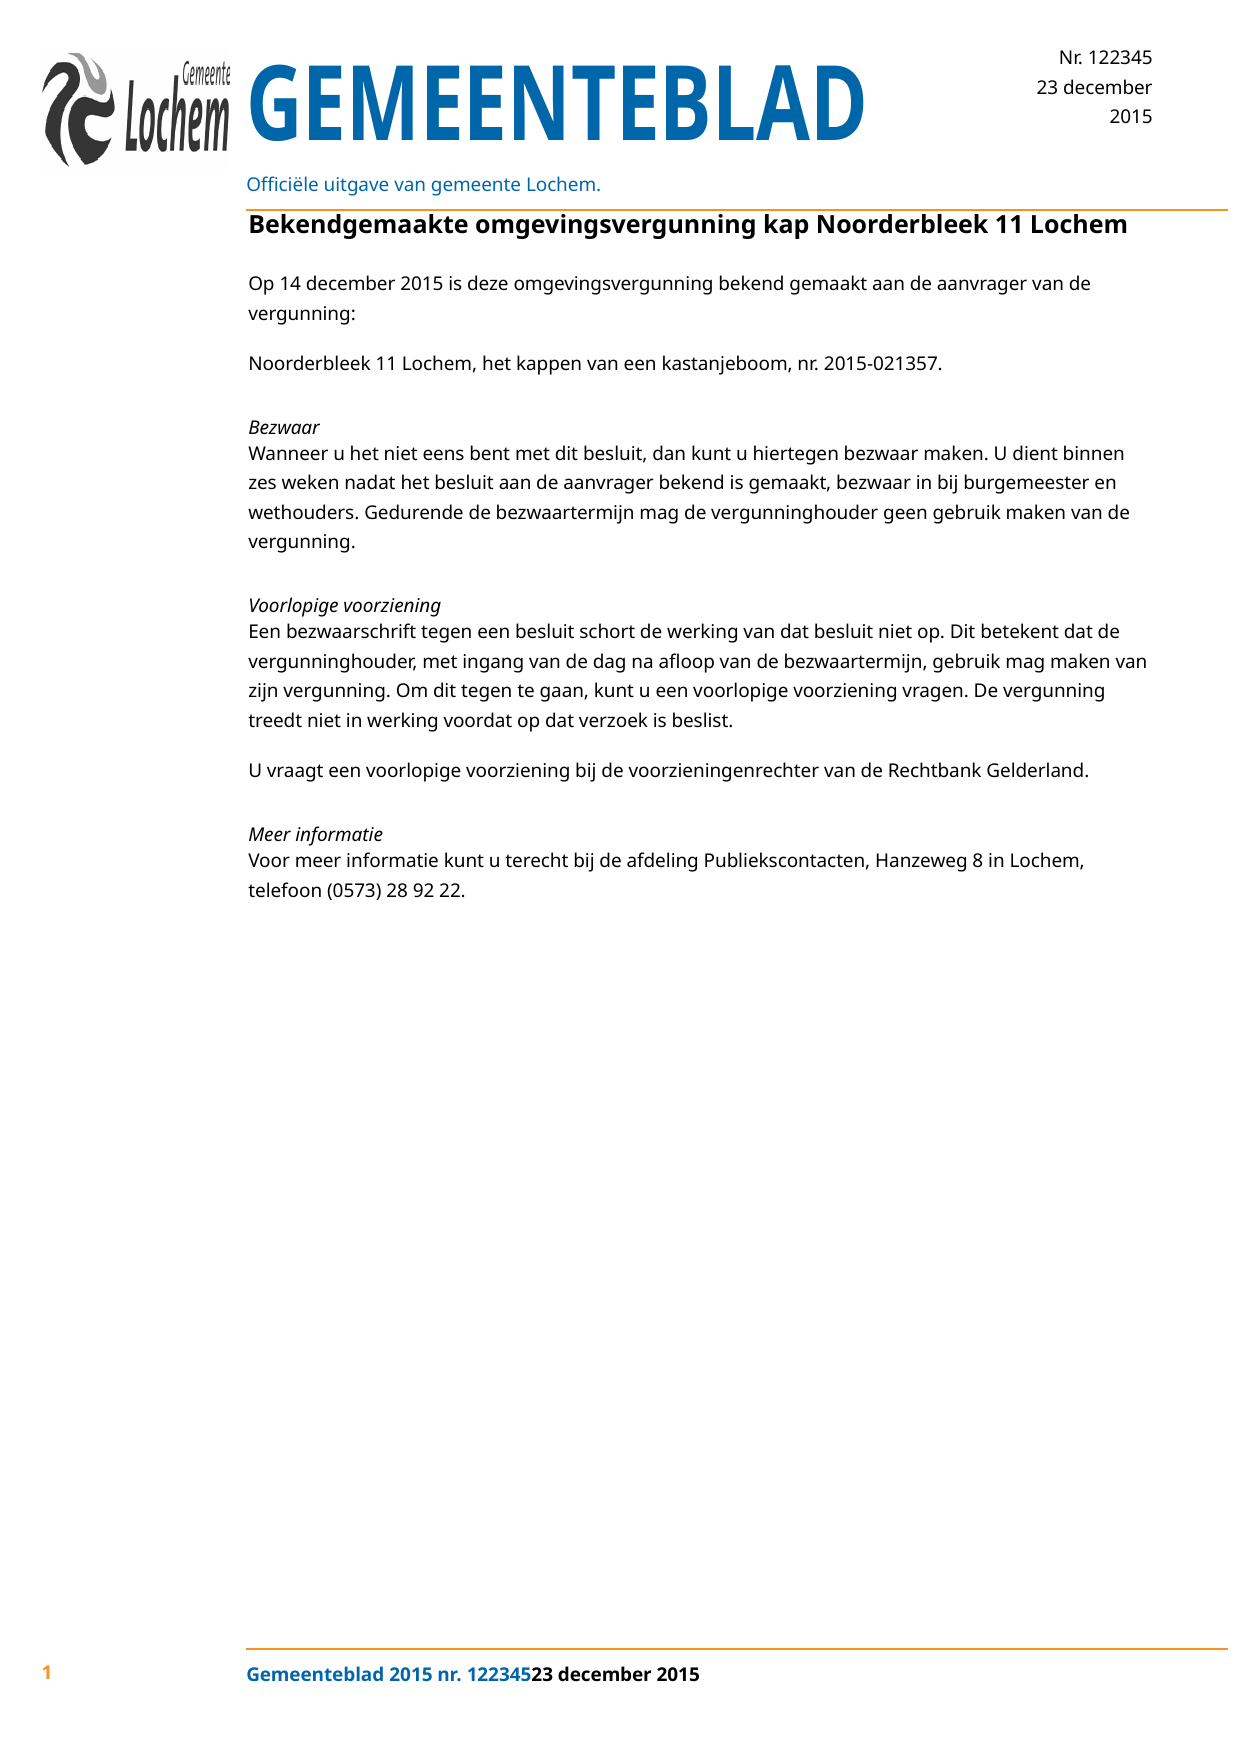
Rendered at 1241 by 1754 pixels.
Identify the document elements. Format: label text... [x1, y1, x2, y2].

text Bezwaar [248, 414, 1152, 440]
picture [41, 47, 231, 172]
text Een bezwaarschrift tegen een besluit schort de werking van dat besluit niet op. Dit betekent dat de vergunninghouder, met ingang van de dag na afloop van de bezwaartermijn, gebruik mag maken van zijn vergunning. Om dit tegen te gaan, kunt u een voorlopige voorziening vragen. De vergunning treedt niet in werking voordat op dat verzoek is beslist. [248, 618, 1152, 733]
text Wanneer u het niet eens bent met dit besluit, dan kunt u hiertegen bezwaar maken. U dient binnen zes weken nadat het besluit aan de aanvrager bekend is gemaakt, bezwaar in bij burgemeester en wethouders. Gedurende de bezwaartermijn mag de vergunninghouder geen gebruik maken van de vergunning. [248, 440, 1152, 554]
text Op 14 december 2015 is deze omgevingsvergunning bekend gemaakt aan de aanvrager van de vergunning: [248, 270, 1152, 326]
text Bekendgemaakte omgevingsvergunning kap Noorderbleek 11 Lochem [248, 211, 1152, 241]
text Voorlopige voorziening [248, 593, 1152, 618]
text Voor meer informatie kunt u terecht bij de afdeling Publiekscontacten, Hanzeweg 8 in Lochem, telefoon (0573) 28 92 22. [248, 847, 1152, 903]
text U vraagt een voorlopige voorziening bij de voorzieningenrechter van de Rechtbank Gelderland. [248, 758, 1152, 783]
text Meer informatie [248, 822, 1152, 847]
text Noorderbleek 11 Lochem, het kappen van een kastanjeboom, nr. 2015-021357. [248, 350, 1152, 376]
